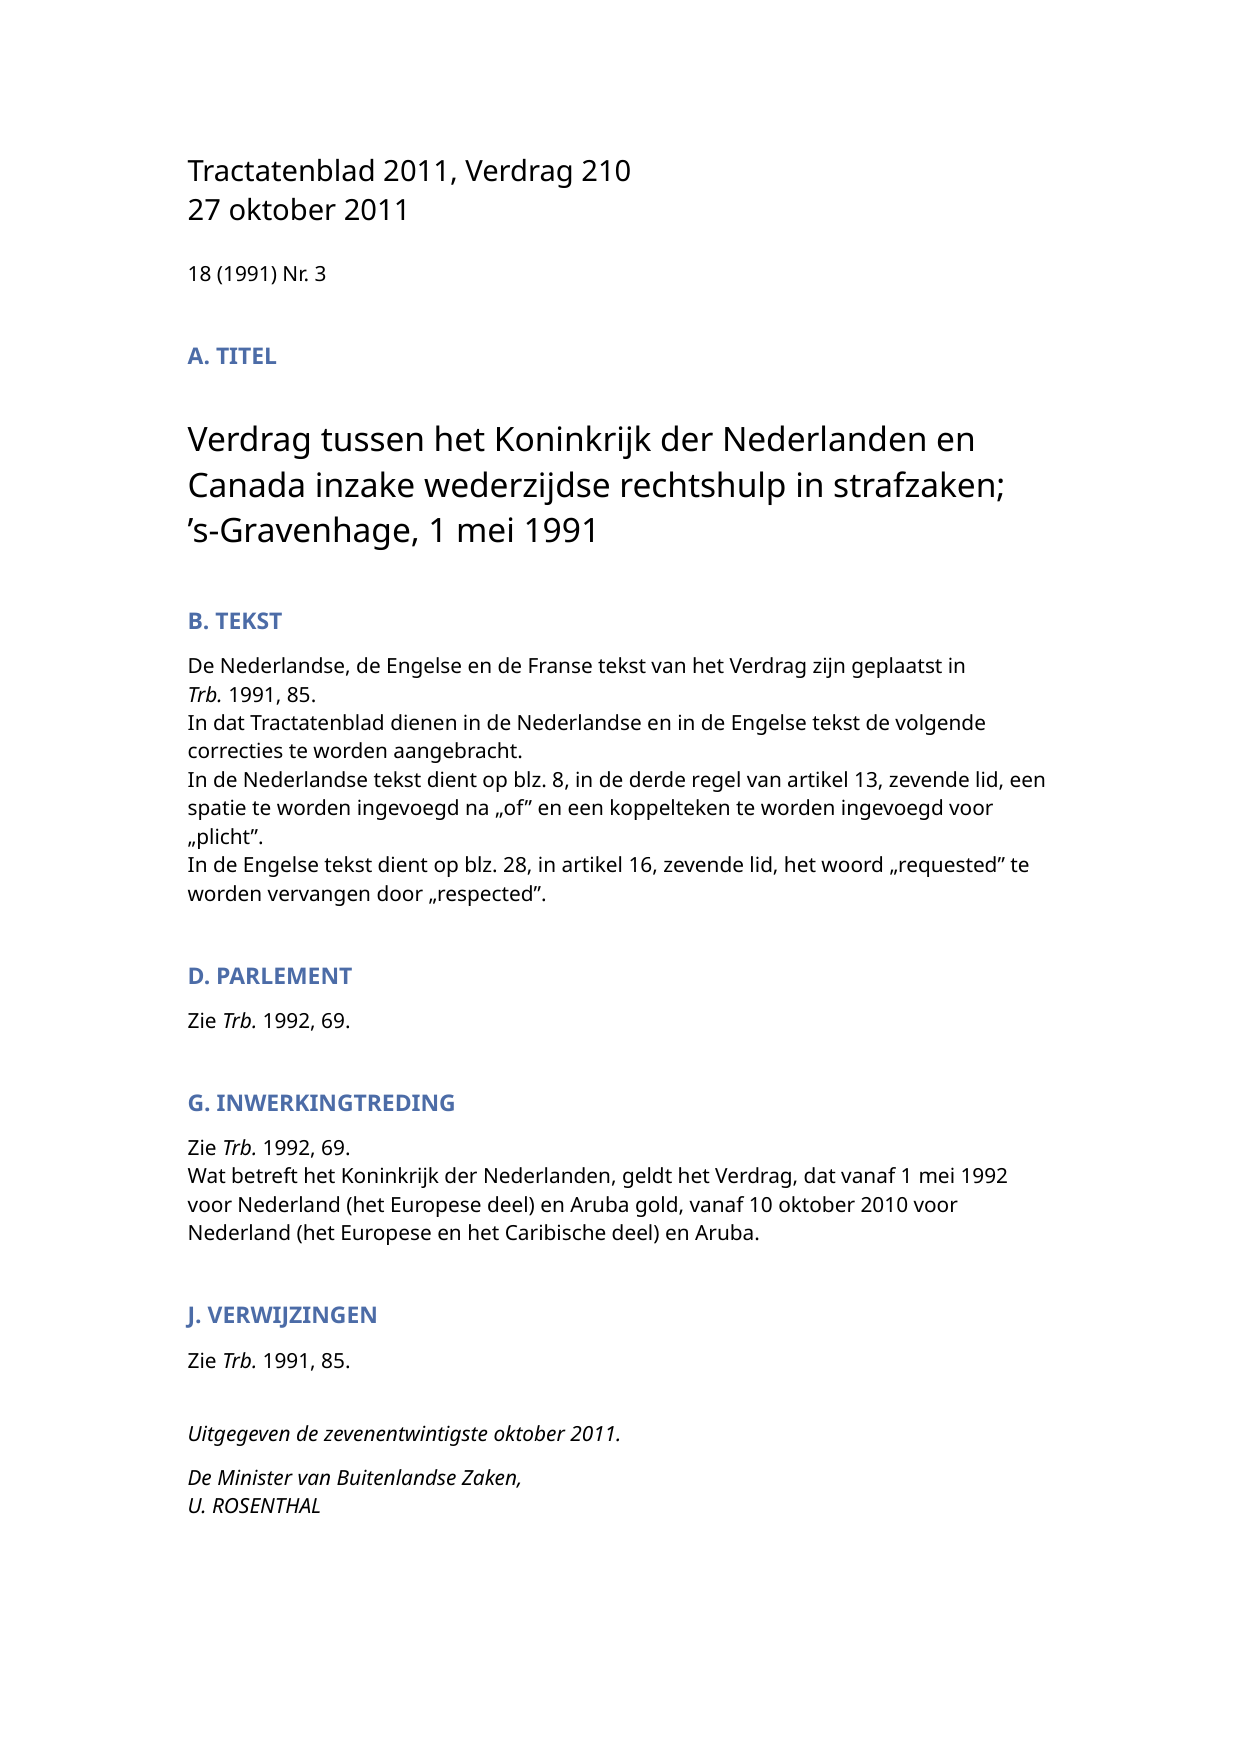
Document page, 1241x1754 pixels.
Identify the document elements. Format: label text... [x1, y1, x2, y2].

text Zie Trb. 1992, 69. [187, 1133, 1053, 1162]
text U. ROSENTHAL [187, 1491, 1053, 1519]
text In de Engelse tekst dient op blz. 28, in artikel 16, zevende lid, het woord „requested” te worden vervangen door „respected”. [187, 850, 1053, 907]
subtitle G. INWERKINGTREDING [187, 1087, 1053, 1118]
text De Minister van Buitenlandse Zaken, [187, 1463, 1053, 1491]
text ’s-Gravenhage, 1 mei 1991 [187, 507, 1053, 553]
text Uitgegeven de zevenentwintigste oktober 2011. [187, 1419, 1053, 1448]
text Wat betreft het Koninkrijk der Nederlanden, geldt het Verdrag, dat vanaf 1 mei 1992 voor Nederland (het Europese deel) en Aruba gold, vanaf 10 oktober 2010 voor Nederland (het Europese en het Caribische deel) en Aruba. [187, 1162, 1053, 1247]
text 18 (1991) Nr. 3 [187, 259, 1053, 287]
subtitle B. TEKST [187, 605, 1053, 636]
text Zie Trb. 1992, 69. [187, 1006, 1053, 1034]
text 27 oktober 2011 [187, 190, 1053, 229]
text In de Nederlandse tekst dient op blz. 8, in de derde regel van artikel 13, zevende lid, een spatie te worden ingevoegd na „of” en een koppelteken te worden ingevoegd voor „plicht”. [187, 765, 1053, 850]
text In dat Tractatenblad dienen in de Nederlandse en in de Engelse tekst de volgende correcties te worden aangebracht. [187, 708, 1053, 765]
subtitle D. PARLEMENT [187, 960, 1053, 991]
subtitle J. VERWIJZINGEN [187, 1299, 1053, 1331]
text De Nederlandse, de Engelse en de Franse tekst van het Verdrag zijn geplaatst in Trb. 1991, 85. [187, 651, 1053, 708]
text Zie Trb. 1991, 85. [187, 1346, 1053, 1374]
subtitle A. TITEL [187, 340, 1053, 371]
text Verdrag tussen het Koninkrijk der Nederlanden en Canada inzake wederzijdse rechtshulp in strafzaken; [187, 416, 1053, 507]
text Tractatenblad 2011, Verdrag 210 [187, 150, 1053, 190]
